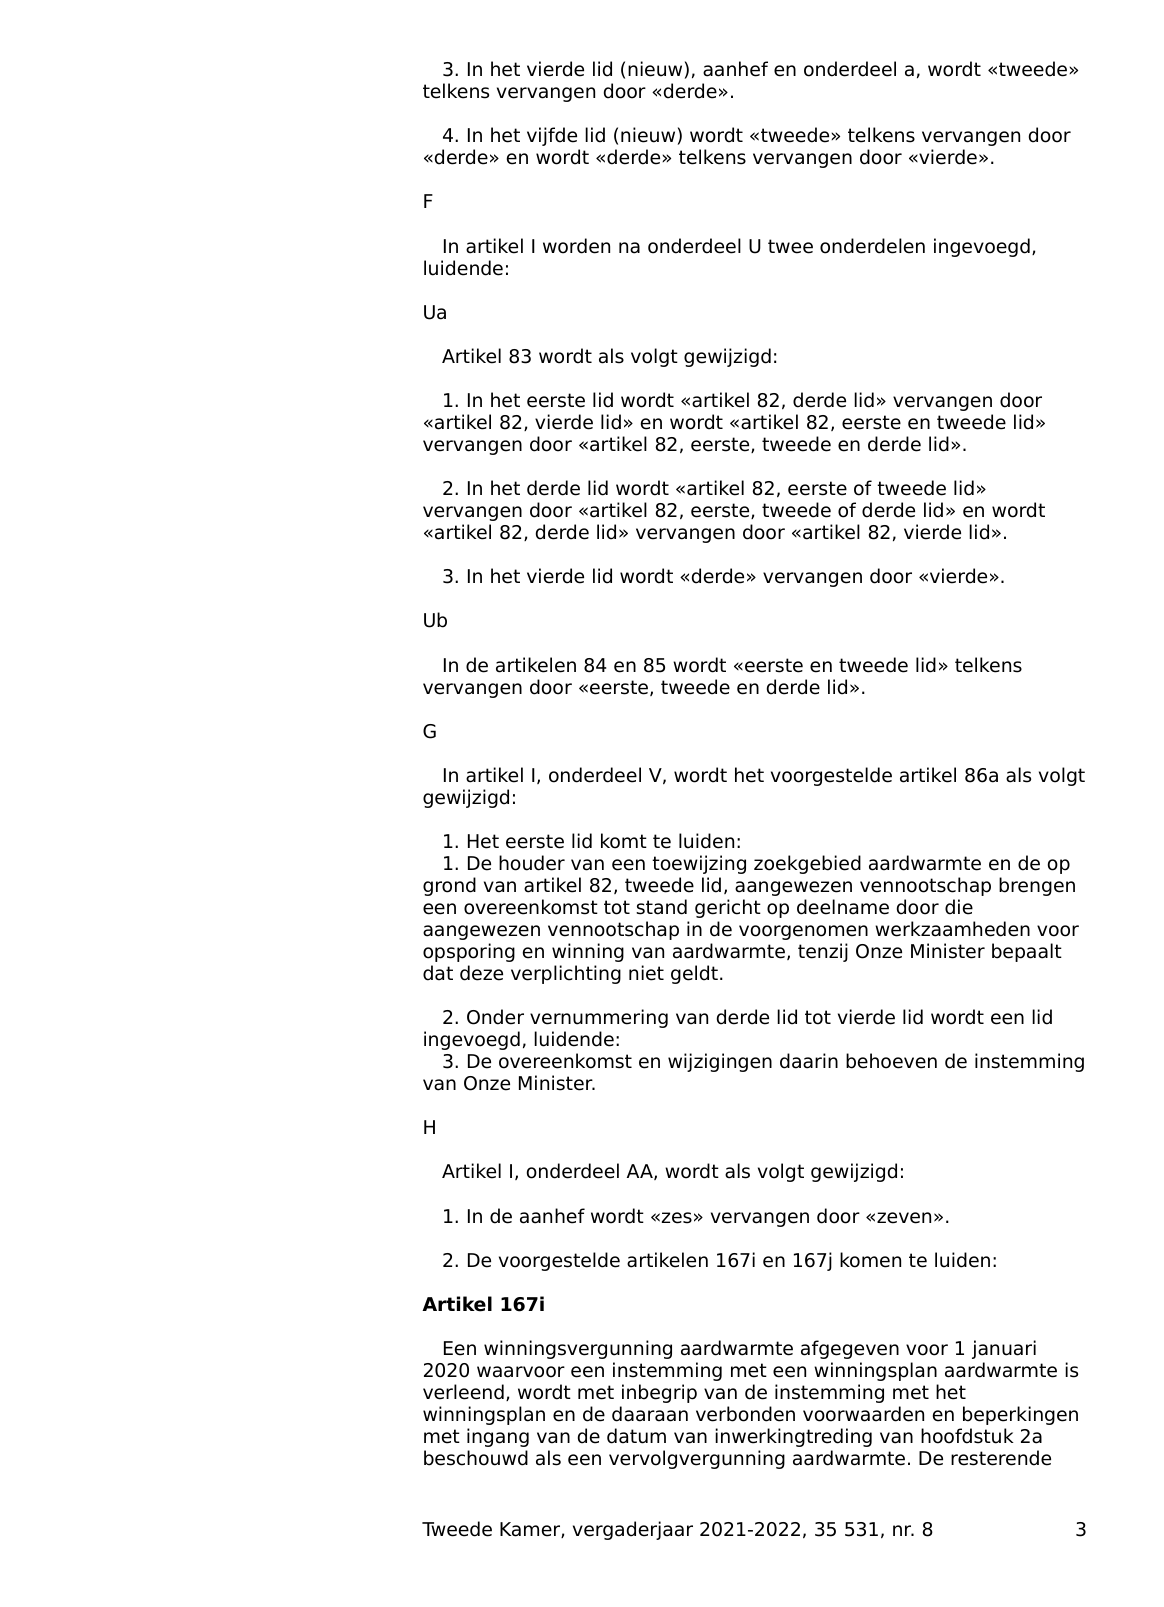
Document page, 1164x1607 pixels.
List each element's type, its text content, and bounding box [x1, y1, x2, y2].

text Artikel I, onderdeel AA, wordt als volgt gewijzigd: [422, 1161, 1087, 1183]
subtitle Ua [422, 302, 1087, 324]
text 2. In het derde lid wordt «artikel 82, eerste of tweede lid» vervangen door «artikel 82, eerste, tweede of derde lid» en wordt «artikel 82, derde lid» vervangen door «artikel 82, vierde lid». [422, 478, 1087, 544]
text 1. Het eerste lid komt te luiden: [422, 831, 1087, 853]
text 3. In het vierde lid wordt «derde» vervangen door «vierde». [422, 566, 1087, 588]
text 3. De overeenkomst en wijzigingen daarin behoeven de instemming van Onze Minister. [422, 1051, 1087, 1095]
subtitle Ub [422, 610, 1087, 632]
text Artikel 83 wordt als volgt gewijzigd: [422, 346, 1087, 368]
text In artikel I worden na onderdeel U twee onderdelen ingevoegd, luidende: [422, 236, 1087, 279]
text 3. In het vierde lid (nieuw), aanhef en onderdeel a, wordt «tweede» telkens vervangen door «derde». [422, 59, 1087, 103]
text In de artikelen 84 en 85 wordt «eerste en tweede lid» telkens vervangen door «eerste, tweede en derde lid». [422, 654, 1087, 698]
text 1. In het eerste lid wordt «artikel 82, derde lid» vervangen door «artikel 82, vierde lid» en wordt «artikel 82, eerste en tweede lid» vervangen door «artikel 82, eerste, tweede en derde lid». [422, 390, 1087, 456]
text 2. Onder vernummering van derde lid tot vierde lid wordt een lid ingevoegd, luidende: [422, 1007, 1087, 1051]
text 4. In het vijfde lid (nieuw) wordt «tweede» telkens vervangen door «derde» en wordt «derde» telkens vervangen door «vierde». [422, 125, 1087, 169]
text In artikel I, onderdeel V, wordt het voorgestelde artikel 86a als volgt gewijzigd: [422, 765, 1087, 809]
subtitle G [422, 721, 1087, 743]
subtitle F [422, 191, 1087, 213]
subtitle H [422, 1117, 1087, 1139]
text 1. De houder van een toewijzing zoekgebied aardwarmte en de op grond van artikel 82, tweede lid, aangewezen vennootschap brengen een overeenkomst tot stand gericht op deelname door die aangewezen vennootschap in de voorgenomen werkzaamheden voor opsporing en winning van aardwarmte, tenzij Onze Minister bepaalt dat deze verplichting niet geldt. [422, 853, 1087, 985]
text Een winningsvergunning aardwarmte afgegeven voor 1 januari 2020 waarvoor een instemming met een winningsplan aardwarmte is verleend, wordt met inbegrip van de instemming met het winningsplan en de daaraan verbonden voorwaarden en beperkingen met ingang van de datum van inwerkingtreding van hoofdstuk 2a beschouwd als een vervolgvergunning aardwarmte. De resterende [422, 1338, 1087, 1470]
text 2. De voorgestelde artikelen 167i en 167j komen te luiden: [422, 1250, 1087, 1272]
text 1. In de aanhef wordt «zes» vervangen door «zeven». [422, 1206, 1087, 1227]
subtitle Artikel 167i [422, 1294, 1087, 1316]
